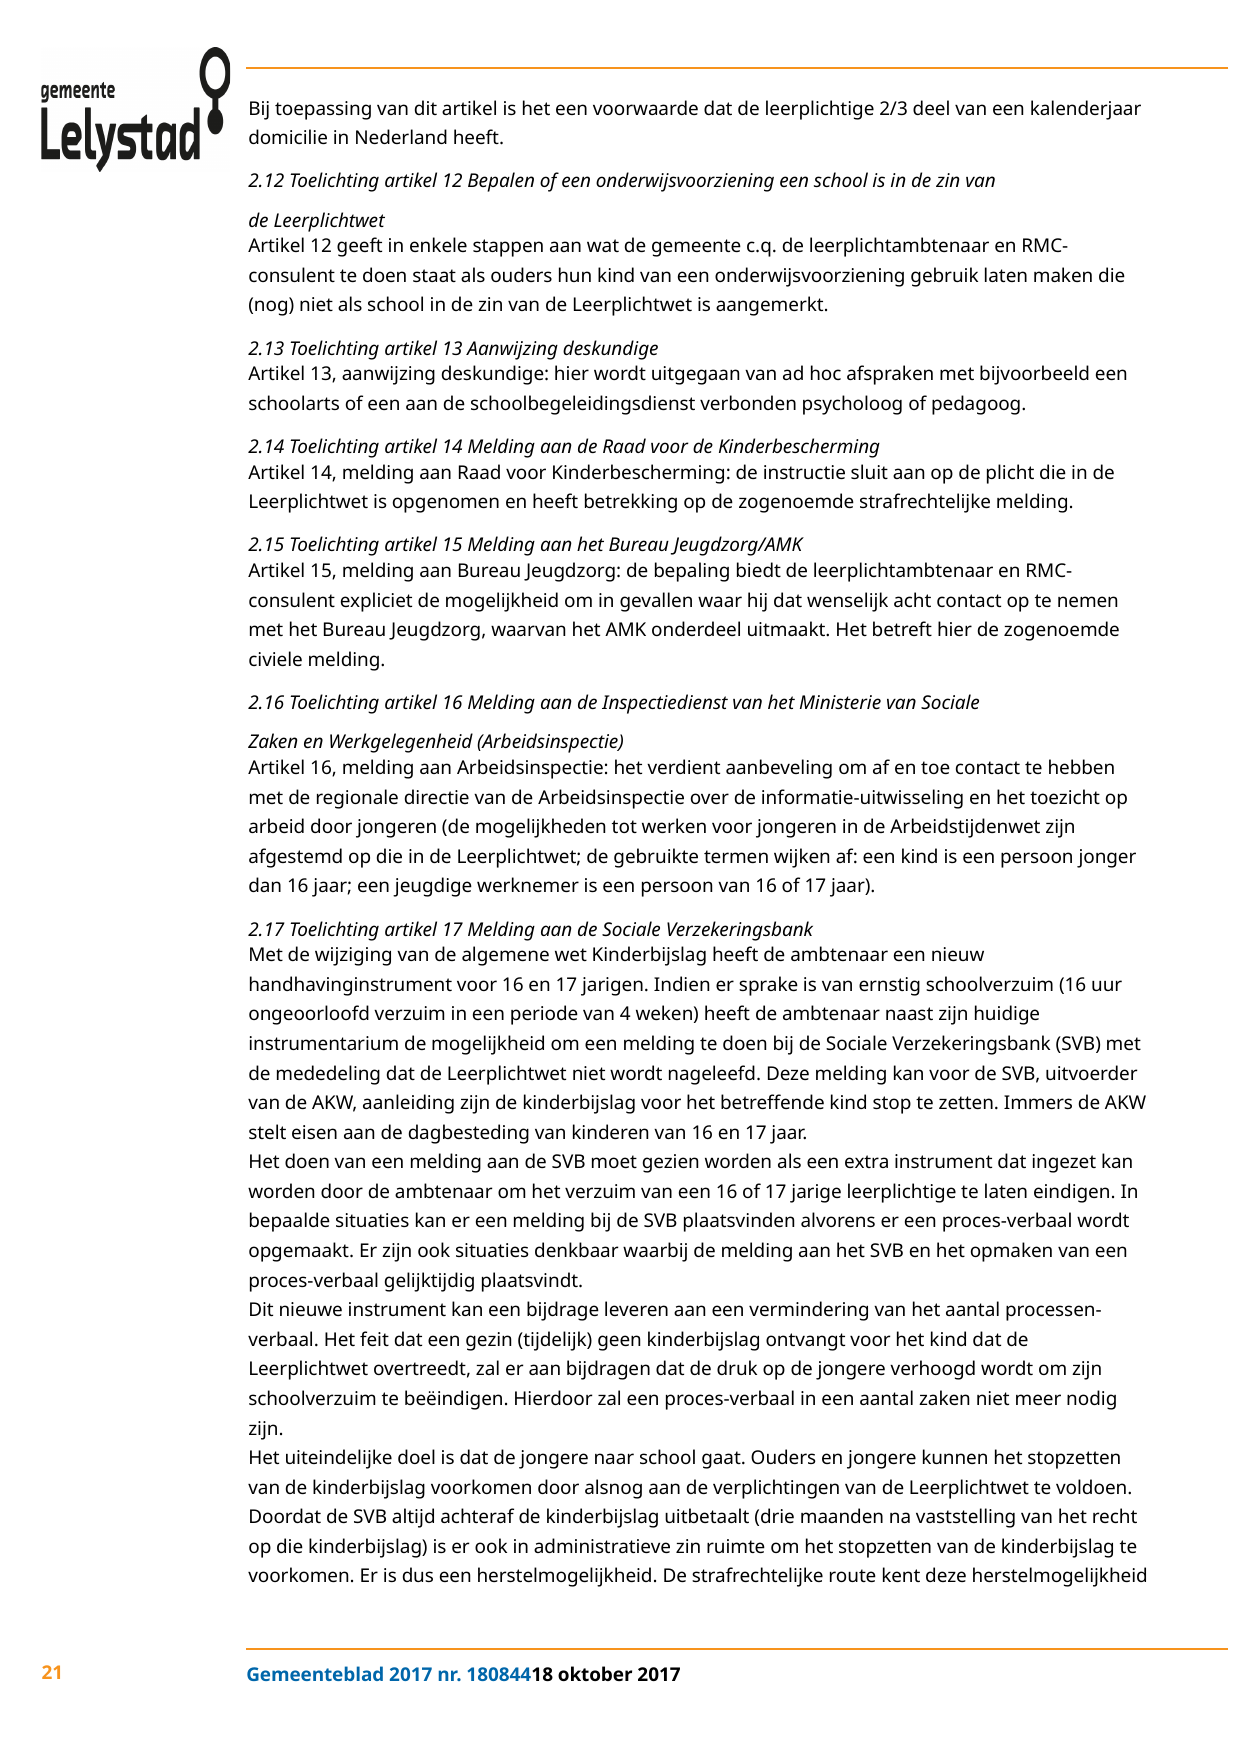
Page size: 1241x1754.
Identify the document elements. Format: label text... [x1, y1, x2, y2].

text Artikel 15, melding aan Bureau Jeugdzorg: de bepaling biedt de leerplichtambtenaar en RMC-consulent expliciet de mogelijkheid om in gevallen waar hij dat wenselijk acht contact op te nemen met het Bureau Jeugdzorg, waarvan het AMK onderdeel uitmaakt. Het betreft hier de zogenoemde civiele melding. [248, 557, 1152, 672]
text Het uiteindelijke doel is dat de jongere naar school gaat. Ouders en jongere kunnen het stopzetten van de kinderbijslag voorkomen door alsnog aan de verplichtingen van de Leerplichtwet te voldoen. Doordat de SVB altijd achteraf de kinderbijslag uitbetaalt (drie maanden na vaststelling van het recht op die kinderbijslag) is er ook in administratieve zin ruimte om het stopzetten van de kinderbijslag te voorkomen. Er is dus een herstelmogelijkheid. De strafrechtelijke route kent deze herstelmogelijkheid [248, 1444, 1152, 1588]
text Met de wijziging van de algemene wet Kinderbijslag heeft de ambtenaar een nieuw handhavinginstrument voor 16 en 17 jarigen. Indien er sprake is van ernstig schoolverzuim (16 uur ongeoorloofd verzuim in een periode van 4 weken) heeft de ambtenaar naast zijn huidige instrumentarium de mogelijkheid om een melding te doen bij de Sociale Verzekeringsbank (SVB) met de mededeling dat de Leerplichtwet niet wordt nageleefd. Deze melding kan voor de SVB, uitvoerder van de AKW, aanleiding zijn de kinderbijslag voor het betreffende kind stop te zetten. Immers de AKW stelt eisen aan de dagbesteding van kinderen van 16 en 17 jaar. [248, 941, 1152, 1145]
text Artikel 12 geeft in enkele stappen aan wat de gemeente c.q. de leerplichtambtenaar en RMC-consulent te doen staat als ouders hun kind van een onderwijsvoorziening gebruik laten maken die (nog) niet als school in de zin van de Leerplichtwet is aangemerkt. [248, 232, 1152, 317]
text Artikel 13, aanwijzing deskundige: hier wordt uitgegaan van ad hoc afspraken met bijvoorbeeld een schoolarts of een aan de schoolbegeleidingsdienst verbonden psycholoog of pedagoog. [248, 361, 1152, 416]
text 2.13 Toelichting artikel 13 Aanwijzing deskundige [248, 335, 1152, 361]
text 2.16 Toelichting artikel 16 Melding aan de Inspectiedienst van het Ministerie van Sociale [248, 689, 1152, 715]
picture [41, 47, 231, 172]
text 2.15 Toelichting artikel 15 Melding aan het Bureau Jeugdzorg/AMK [248, 532, 1152, 557]
text 2.12 Toelichting artikel 12 Bepalen of een onderwijsvoorziening een school is in de zin van [248, 167, 1152, 193]
text Bij toepassing van dit artikel is het een voorwaarde dat de leerplichtige 2/3 deel van een kalenderjaar domicilie in Nederland heeft. [248, 95, 1152, 150]
text Dit nieuwe instrument kan een bijdrage leveren aan een vermindering van het aantal processen-verbaal. Het feit dat een gezin (tijdelijk) geen kinderbijslag ontvangt voor het kind dat de Leerplichtwet overtreedt, zal er aan bijdragen dat de druk op de jongere verhoogd wordt om zijn schoolverzuim te beëindigen. Hierdoor zal een proces-verbaal in een aantal zaken niet meer nodig zijn. [248, 1296, 1152, 1441]
text Zaken en Werkgelegenheid (Arbeidsinspectie) [248, 728, 1152, 754]
text 2.17 Toelichting artikel 17 Melding aan de Sociale Verzekeringsbank [248, 916, 1152, 941]
text de Leerplichtwet [248, 207, 1152, 232]
text Artikel 14, melding aan Raad voor Kinderbescherming: de instructie sluit aan op de plicht die in de Leerplichtwet is opgenomen en heeft betrekking op de zogenoemde strafrechtelijke melding. [248, 459, 1152, 514]
text Het doen van een melding aan de SVB moet gezien worden als een extra instrument dat ingezet kan worden door de ambtenaar om het verzuim van een 16 of 17 jarige leerplichtige te laten eindigen. In bepaalde situaties kan er een melding bij de SVB plaatsvinden alvorens er een proces-verbaal wordt opgemaakt. Er zijn ook situaties denkbaar waarbij de melding aan het SVB en het opmaken van een proces-verbaal gelijktijdig plaatsvindt. [248, 1148, 1152, 1293]
text Artikel 16, melding aan Arbeidsinspectie: het verdient aanbeveling om af en toe contact te hebben met de regionale directie van de Arbeidsinspectie over de informatie-uitwisseling en het toezicht op arbeid door jongeren (de mogelijkheden tot werken voor jongeren in de Arbeidstijdenwet zijn afgestemd op die in de Leerplichtwet; de gebruikte termen wijken af: een kind is een persoon jonger dan 16 jaar; een jeugdige werknemer is een persoon van 16 of 17 jaar). [248, 754, 1152, 898]
text 2.14 Toelichting artikel 14 Melding aan de Raad voor de Kinderbescherming [248, 433, 1152, 459]
